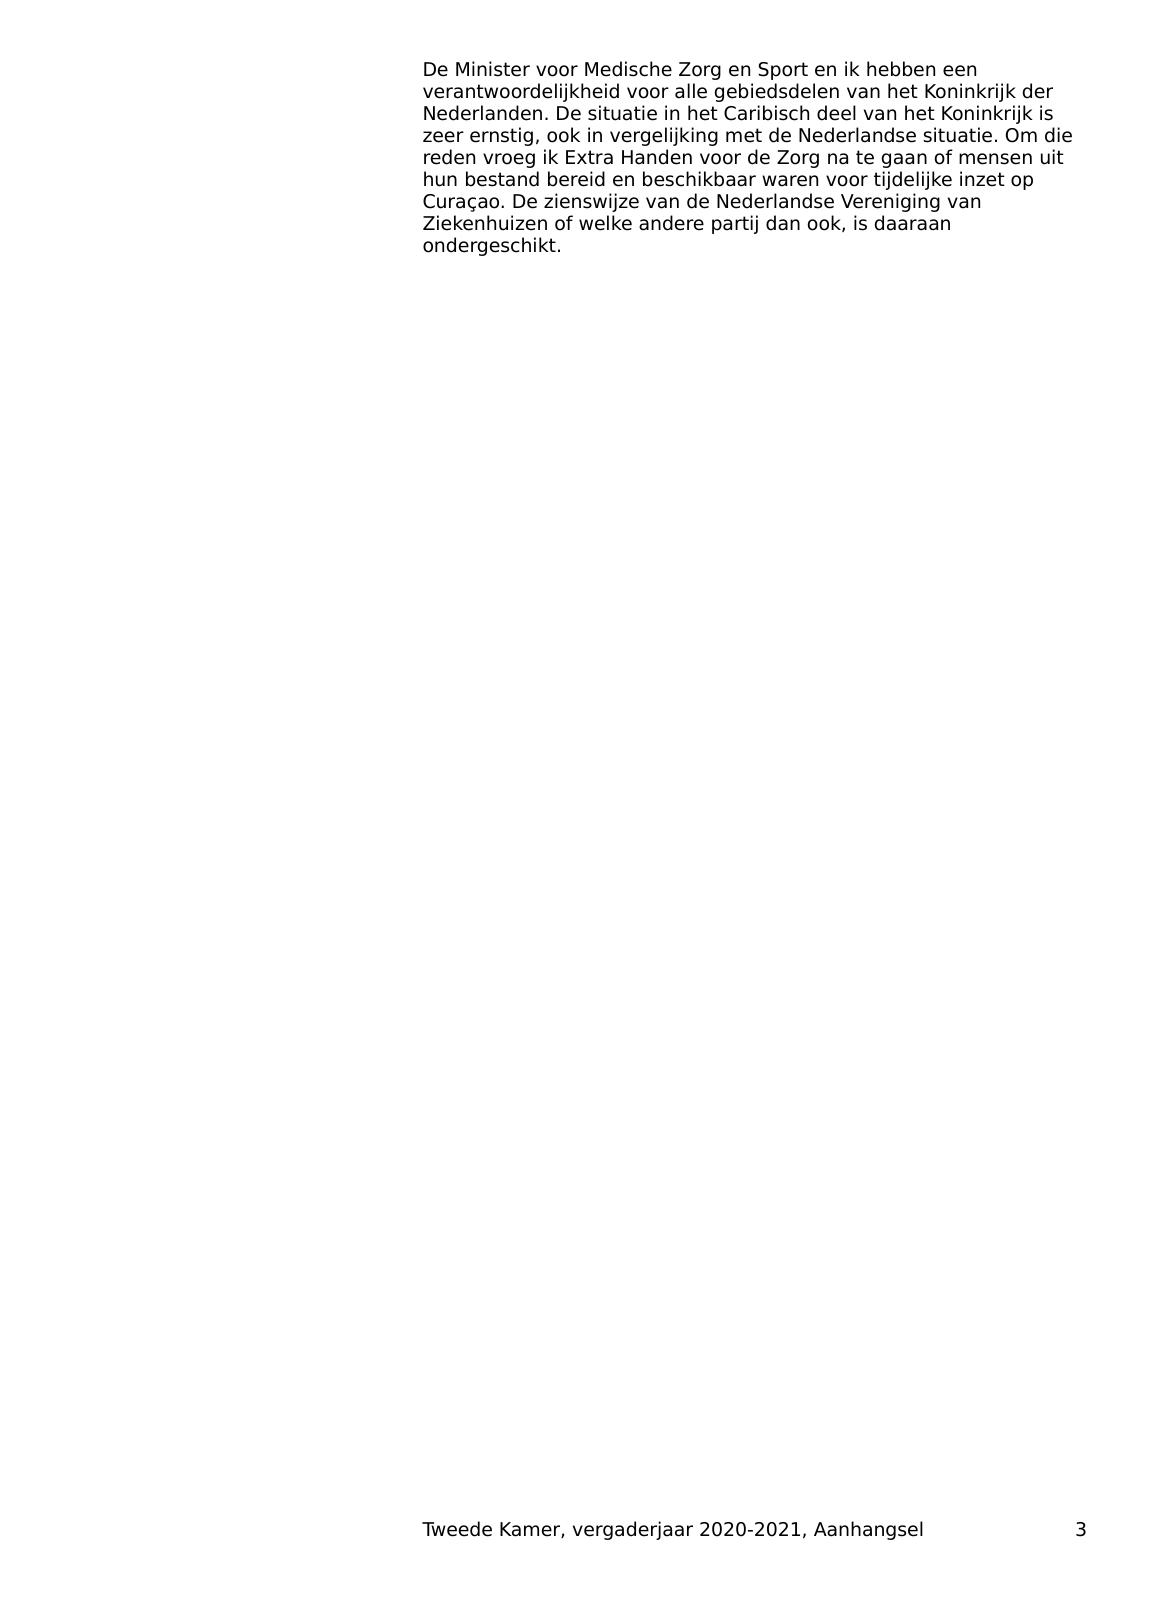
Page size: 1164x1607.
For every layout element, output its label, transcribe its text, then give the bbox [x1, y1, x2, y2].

text De Minister voor Medische Zorg en Sport en ik hebben een verantwoordelijkheid voor alle gebiedsdelen van het Koninkrijk der Nederlanden. De situatie in het Caribisch deel van het Koninkrijk is zeer ernstig, ook in vergelijking met de Nederlandse situatie. Om die reden vroeg ik Extra Handen voor de Zorg na te gaan of mensen uit hun bestand bereid en beschikbaar waren voor tijdelijke inzet op Curaçao. De zienswijze van de Nederlandse Vereniging van Ziekenhuizen of welke andere partij dan ook, is daaraan ondergeschikt. [422, 59, 1087, 257]
